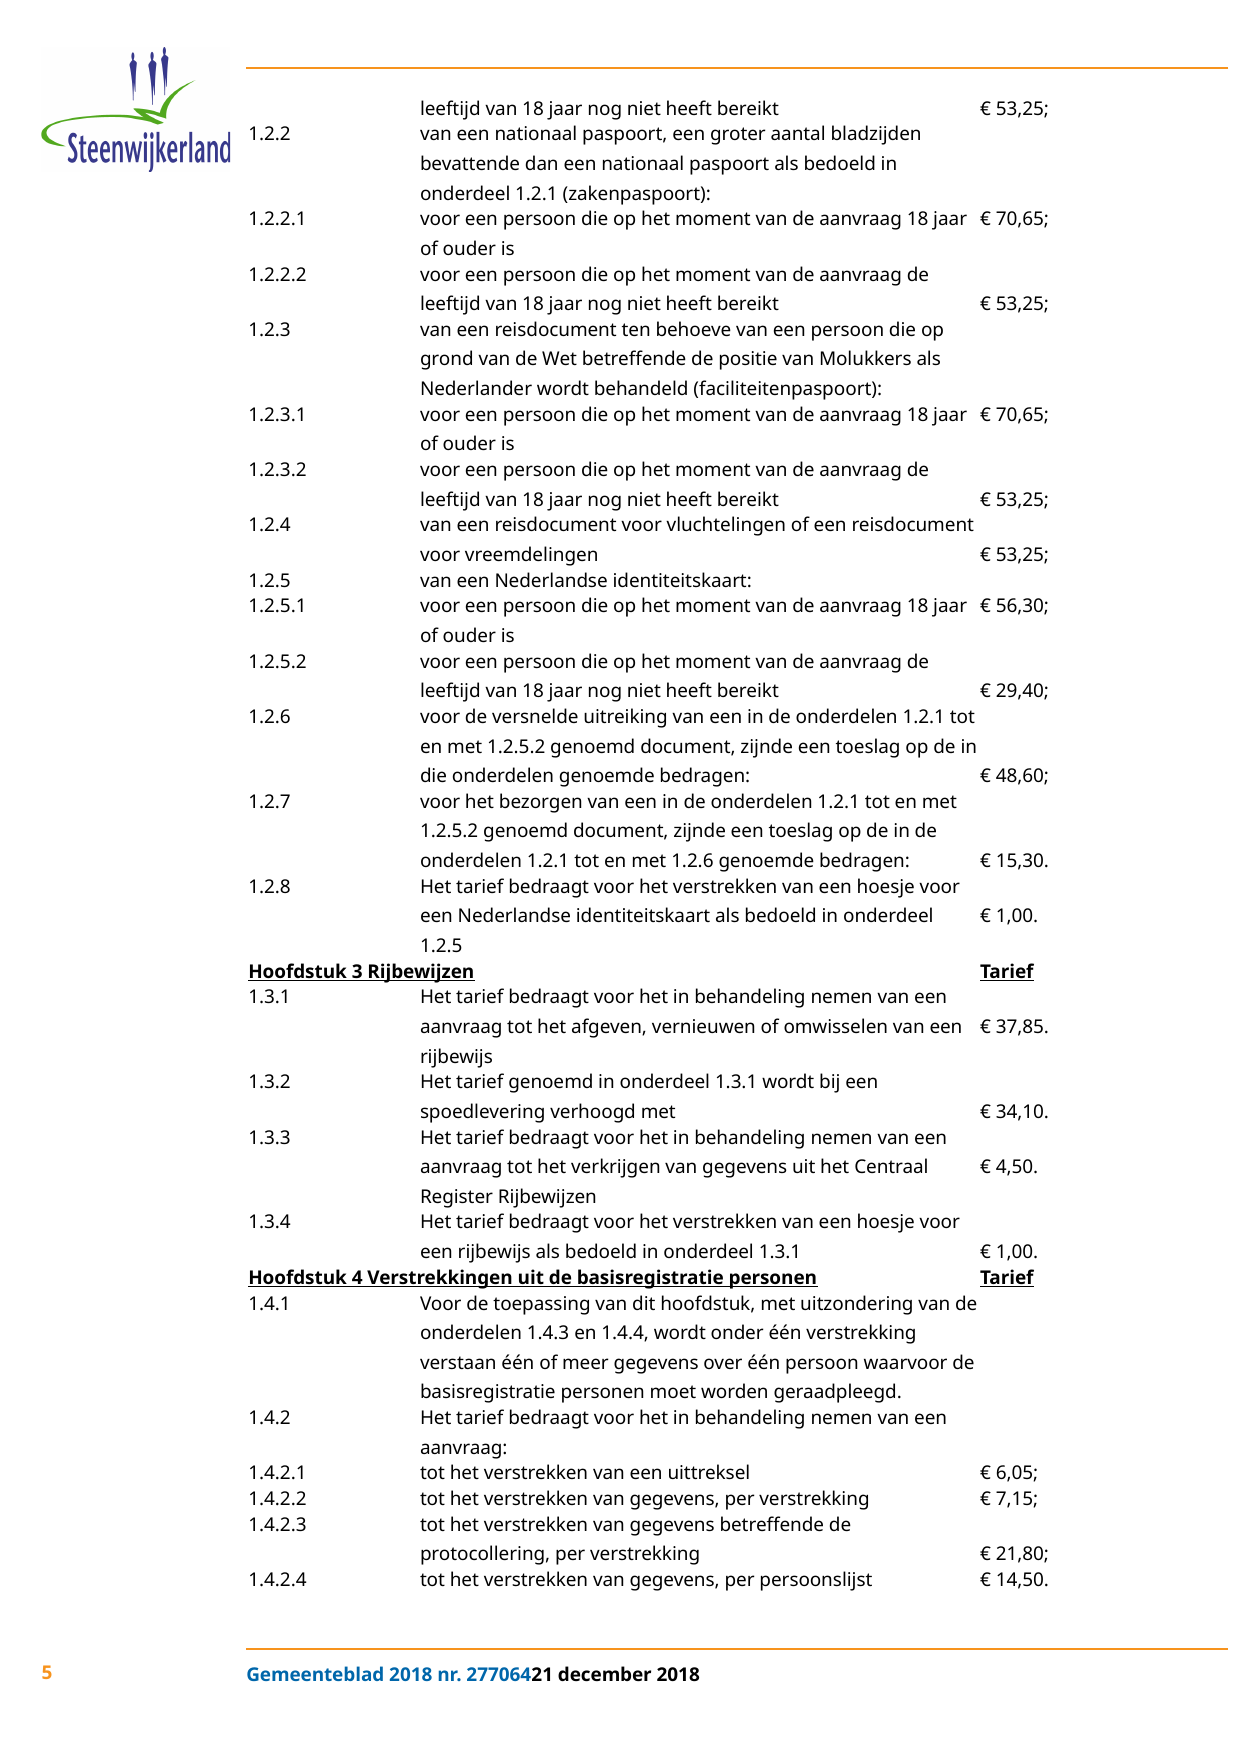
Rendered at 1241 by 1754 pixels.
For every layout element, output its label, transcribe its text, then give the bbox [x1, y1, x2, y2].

table_cell 1.2.2.1 [248, 205, 420, 261]
table_cell tot het verstrekken van gegevens, per verstrekking [420, 1485, 980, 1511]
table_cell voor een persoon die op het moment van de aanvraag 18 jaar of ouder is [420, 593, 980, 648]
table_cell [980, 121, 1152, 205]
table_cell 1.3.4 [248, 1209, 420, 1264]
table_cell € 6,05; [980, 1460, 1152, 1485]
table_cell van een reisdocument voor vluchtelingen of een reisdocument voor vreemdelingen [420, 512, 980, 567]
table_cell voor een persoon die op het moment van de aanvraag 18 jaar of ouder is [420, 401, 980, 456]
table_cell [248, 95, 420, 121]
table_cell Hoofdstuk 3 Rijbewijzen [248, 958, 980, 984]
table_cell Het tarief bedraagt voor het verstrekken van een hoesje voor een Nederlandse identiteitskaart als bedoeld in onderdeel 1.2.5 [420, 873, 980, 958]
table_cell 1.2.5 [248, 567, 420, 593]
table_cell € 48,60; [980, 703, 1152, 788]
table_cell € 29,40; [980, 648, 1152, 703]
table_cell tot het verstrekken van gegevens betreffende de protocollering, per verstrekking [420, 1511, 980, 1566]
table_cell 1.4.2.4 [248, 1566, 420, 1592]
table_cell 1.2.6 [248, 703, 420, 788]
table_cell € 34,10. [980, 1069, 1152, 1124]
table_cell € 1,00. [980, 873, 1152, 958]
table_cell 1.2.3.2 [248, 456, 420, 512]
table_cell Tarief [980, 958, 1152, 984]
table_cell Het tarief bedraagt voor het in behandeling nemen van een aanvraag tot het verkrijgen van gegevens uit het Centraal Register Rijbewijzen [420, 1124, 980, 1209]
table_cell voor het bezorgen van een in de onderdelen 1.2.1 tot en met 1.2.5.2 genoemd document, zijnde een toeslag op de in de onderdelen 1.2.1 tot en met 1.2.6 genoemde bedragen: [420, 788, 980, 873]
table_cell € 53,25; [980, 512, 1152, 567]
table_cell tot het verstrekken van een uittreksel [420, 1460, 980, 1485]
table_cell 1.4.2 [248, 1404, 420, 1459]
table_cell € 15,30. [980, 788, 1152, 873]
table_cell € 37,85. [980, 984, 1152, 1068]
table_cell [980, 567, 1152, 593]
table_cell van een Nederlandse identiteitskaart: [420, 567, 980, 593]
table_cell 1.2.4 [248, 512, 420, 567]
table_cell voor een persoon die op het moment van de aanvraag 18 jaar of ouder is [420, 205, 980, 261]
table_cell 1.4.2.1 [248, 1460, 420, 1485]
table_cell 1.4.2.2 [248, 1485, 420, 1511]
table_cell Hoofdstuk 4 Verstrekkingen uit de basisregistratie personen [248, 1264, 980, 1290]
table_cell 1.2.2 [248, 121, 420, 205]
table_cell Het tarief bedraagt voor het in behandeling nemen van een aanvraag: [420, 1404, 980, 1459]
table_cell voor een persoon die op het moment van de aanvraag de leeftijd van 18 jaar nog niet heeft bereikt [420, 648, 980, 703]
table_cell € 70,65; [980, 205, 1152, 261]
table_cell € 14,50. [980, 1566, 1152, 1592]
table_cell € 1,00. [980, 1209, 1152, 1264]
table_cell [980, 1404, 1152, 1459]
table_cell voor de versnelde uitreiking van een in de onderdelen 1.2.1 tot en met 1.2.5.2 genoemd document, zijnde een toeslag op de in die onderdelen genoemde bedragen: [420, 703, 980, 788]
table_cell 1.3.1 [248, 984, 420, 1068]
table_cell € 53,25; [980, 95, 1152, 121]
table_cell van een nationaal paspoort, een groter aantal bladzijden bevattende dan een nationaal paspoort als bedoeld in onderdeel 1.2.1 (zakenpaspoort): [420, 121, 980, 205]
table_cell € 53,25; [980, 456, 1152, 512]
table_cell tot het verstrekken van gegevens, per persoonslijst [420, 1566, 980, 1592]
table_cell Het tarief bedraagt voor het verstrekken van een hoesje voor een rijbewijs als bedoeld in onderdeel 1.3.1 [420, 1209, 980, 1264]
table_cell Het tarief bedraagt voor het in behandeling nemen van een aanvraag tot het afgeven, vernieuwen of omwisselen van een rijbewijs [420, 984, 980, 1068]
table_cell [980, 316, 1152, 401]
table_cell Tarief [980, 1264, 1152, 1290]
table_cell 1.3.2 [248, 1069, 420, 1124]
table_cell 1.2.8 [248, 873, 420, 958]
table_cell [980, 1290, 1152, 1404]
table_cell 1.2.5.2 [248, 648, 420, 703]
table_cell € 53,25; [980, 261, 1152, 316]
table_cell 1.4.1 [248, 1290, 420, 1404]
table_cell € 21,80; [980, 1511, 1152, 1566]
table_cell € 7,15; [980, 1485, 1152, 1511]
table_cell 1.2.3.1 [248, 401, 420, 456]
table_cell 1.3.3 [248, 1124, 420, 1209]
picture [41, 47, 231, 172]
table_cell 1.2.3 [248, 316, 420, 401]
table_cell leeftijd van 18 jaar nog niet heeft bereikt [420, 95, 980, 121]
table_cell 1.4.2.3 [248, 1511, 420, 1566]
table_cell van een reisdocument ten behoeve van een persoon die op grond van de Wet betreffende de positie van Molukkers als Nederlander wordt behandeld (faciliteitenpaspoort): [420, 316, 980, 401]
table_cell 1.2.5.1 [248, 593, 420, 648]
table_cell € 56,30; [980, 593, 1152, 648]
table_cell € 4,50. [980, 1124, 1152, 1209]
table_cell 1.2.2.2 [248, 261, 420, 316]
table_cell Het tarief genoemd in onderdeel 1.3.1 wordt bij een spoedlevering verhoogd met [420, 1069, 980, 1124]
table_cell 1.2.7 [248, 788, 420, 873]
table_cell voor een persoon die op het moment van de aanvraag de leeftijd van 18 jaar nog niet heeft bereikt [420, 261, 980, 316]
table_cell Voor de toepassing van dit hoofdstuk, met uitzondering van de onderdelen 1.4.3 en 1.4.4, wordt onder één verstrekking verstaan één of meer gegevens over één persoon waarvoor de basisregistratie personen moet worden geraadpleegd. [420, 1290, 980, 1404]
table_cell € 70,65; [980, 401, 1152, 456]
table_cell voor een persoon die op het moment van de aanvraag de leeftijd van 18 jaar nog niet heeft bereikt [420, 456, 980, 512]
